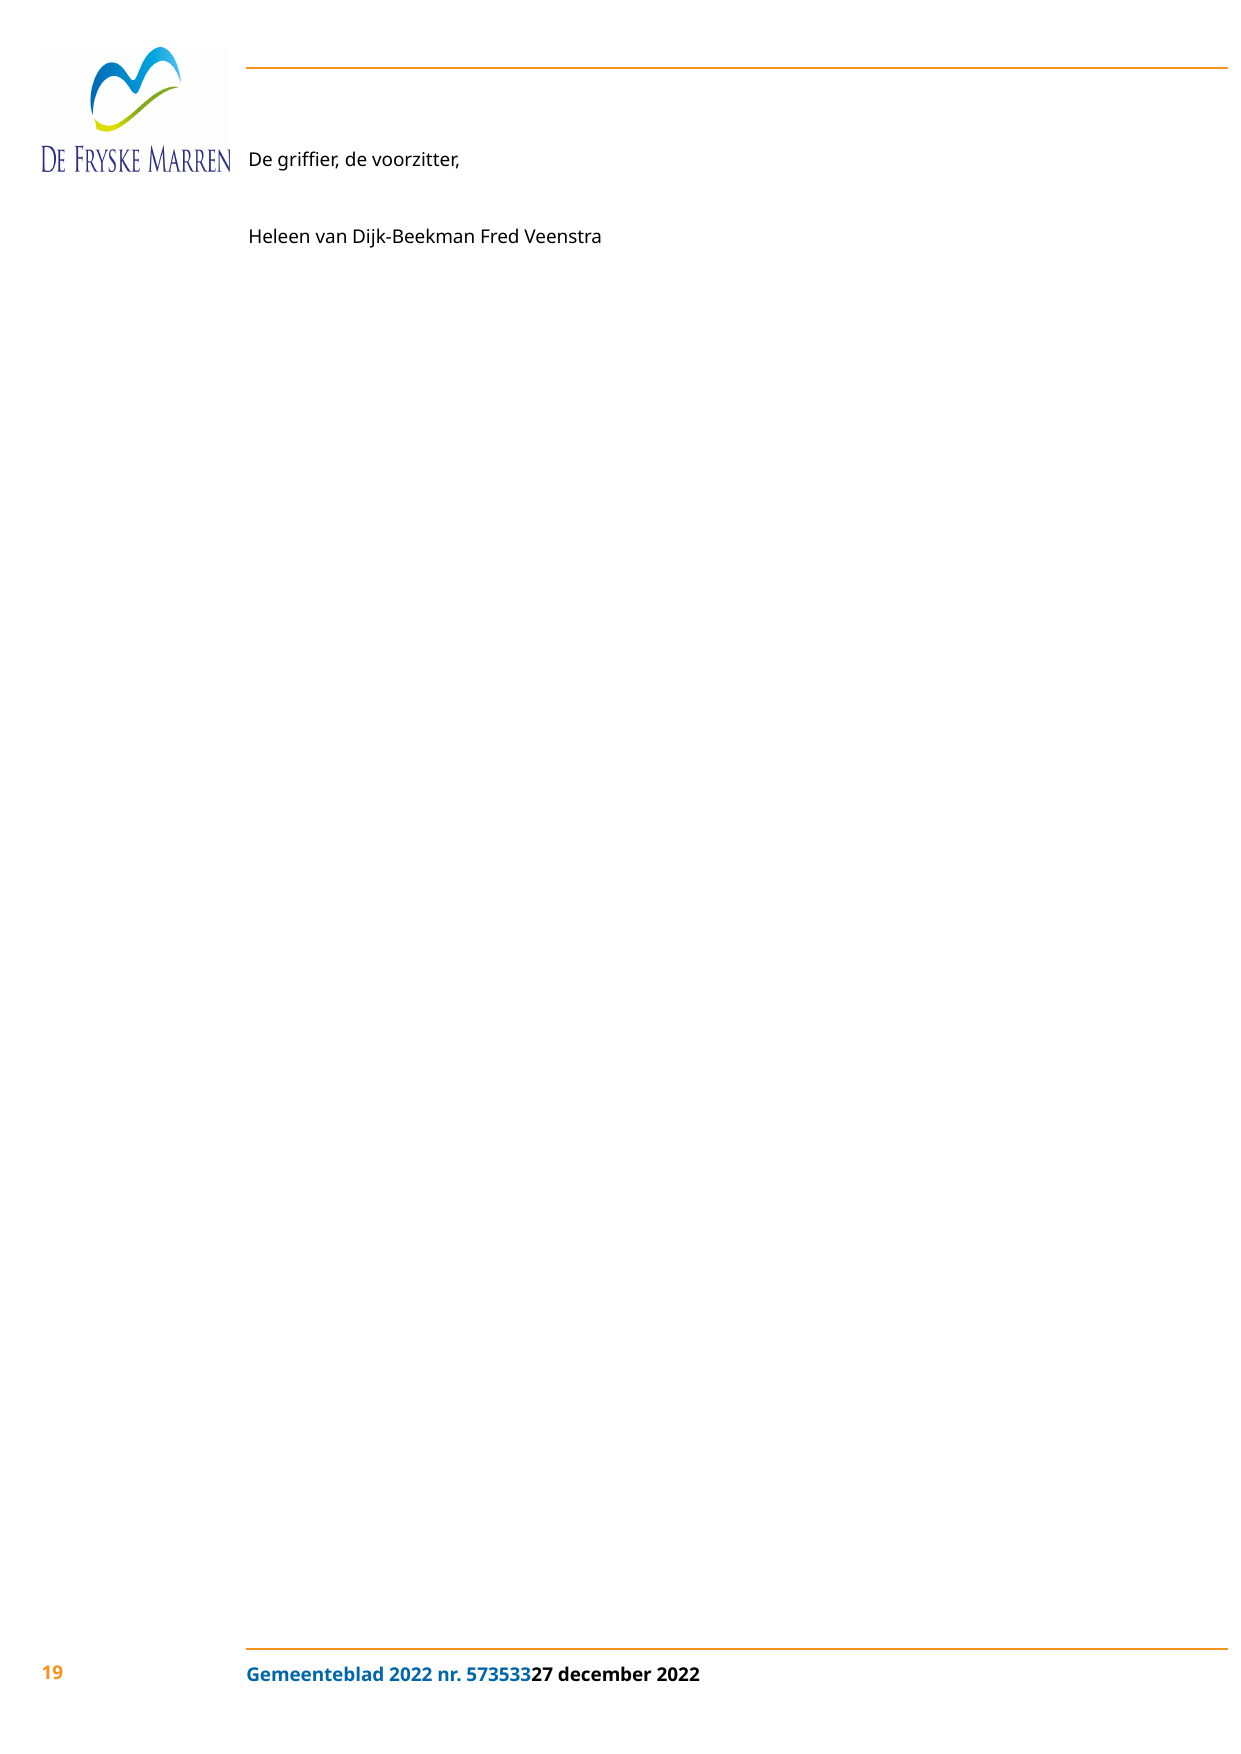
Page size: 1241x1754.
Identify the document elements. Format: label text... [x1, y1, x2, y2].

text De griffier, de voorzitter, [248, 146, 1152, 172]
text Heleen van Dijk-Beekman Fred Veenstra [248, 223, 1152, 249]
picture [41, 47, 231, 172]
